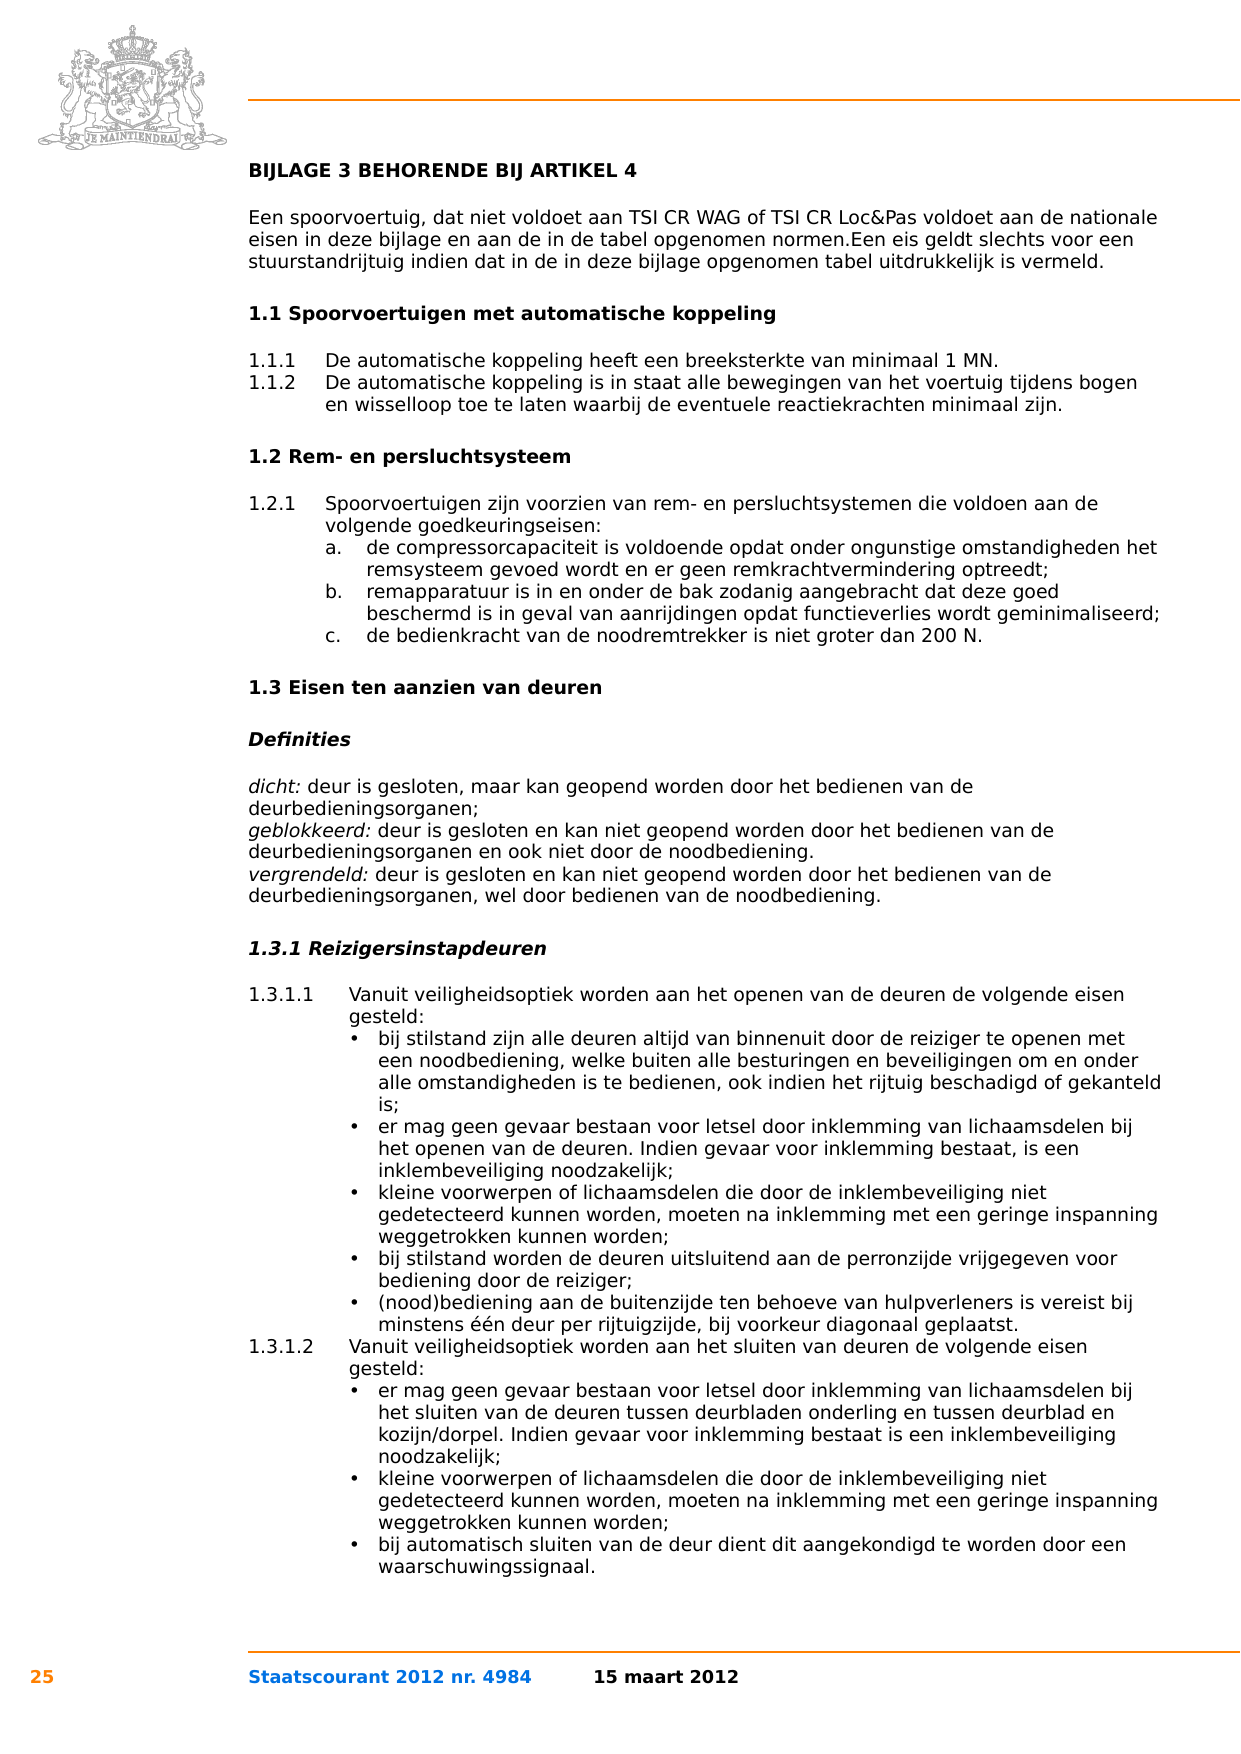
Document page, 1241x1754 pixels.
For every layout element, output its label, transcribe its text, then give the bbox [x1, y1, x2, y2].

text • bij stilstand zijn alle deuren altijd van binnenuit door de reiziger te openen met een noodbediening, welke buiten alle besturingen en beveiligingen om en onder alle omstandigheden is te bedienen, ook indien het rijtuig beschadigd of gekanteld is; [348, 1028, 1163, 1116]
text • er mag geen gevaar bestaan voor letsel door inklemming van lichaamsdelen bij het sluiten van de deuren tussen deurbladen onderling en tussen deurblad en kozijn/dorpel. Indien gevaar voor inklemming bestaat is een inklembeveiliging noodzakelijk; [348, 1380, 1163, 1468]
text b. remapparatuur is in en onder de bak zodanig aangebracht dat deze goed beschermd is in geval van aanrijdingen opdat functieverlies wordt geminimaliseerd; [325, 581, 1163, 624]
text • bij automatisch sluiten van de deur dient dit aangekondigd te worden door een waarschuwingssignaal. [348, 1534, 1163, 1578]
subtitle 1.3 Eisen ten aanzien van deuren [248, 677, 1163, 698]
text dicht: deur is gesloten, maar kan geopend worden door het bedienen van de deurbedieningsorganen; [248, 776, 1163, 819]
text • kleine voorwerpen of lichaamsdelen die door de inklembeveiliging niet gedetecteerd kunnen worden, moeten na inklemming met een geringe inspanning weggetrokken kunnen worden; [348, 1182, 1163, 1248]
subtitle 1.1 Spoorvoertuigen met automatische koppeling [248, 303, 1163, 325]
subtitle 1.2 Rem- en persluchtsysteem [248, 446, 1163, 468]
text 1.1.1 De automatische koppeling heeft een breeksterkte van minimaal 1 MN. [248, 350, 1163, 372]
subtitle Definities [248, 728, 1163, 751]
text 1.3.1.1 Vanuit veiligheidsoptiek worden aan het openen van de deuren de volgende eisen gesteld: [248, 984, 1163, 1028]
text • bij stilstand worden de deuren uitsluitend aan de perronzijde vrijgegeven voor bediening door de reiziger; [348, 1248, 1163, 1292]
text 1.2.1 Spoorvoertuigen zijn voorzien van rem- en persluchtsystemen die voldoen aan de volgende goedkeuringseisen: [248, 493, 1163, 537]
text • kleine voorwerpen of lichaamsdelen die door de inklembeveiliging niet gedetecteerd kunnen worden, moeten na inklemming met een geringe inspanning weggetrokken kunnen worden; [348, 1468, 1163, 1534]
text c. de bedienkracht van de noodremtrekker is niet groter dan 200 N. [325, 624, 1163, 647]
text 1.1.2 De automatische koppeling is in staat alle bewegingen van het voertuig tijdens bogen en wisselloop toe te laten waarbij de eventuele reactiekrachten minimaal zijn. [248, 372, 1163, 416]
text 1.3.1.2 Vanuit veiligheidsoptiek worden aan het sluiten van deuren de volgende eisen gesteld: [248, 1336, 1163, 1380]
subtitle 1.3.1 Reizigersinstapdeuren [248, 937, 1163, 959]
picture [38, 25, 227, 150]
text vergrendeld: deur is gesloten en kan niet geopend worden door het bedienen van de deurbedieningsorganen, wel door bedienen van de noodbediening. [248, 863, 1163, 907]
text • er mag geen gevaar bestaan voor letsel door inklemming van lichaamsdelen bij het openen van de deuren. Indien gevaar voor inklemming bestaat, is een inklembeveiliging noodzakelijk; [348, 1116, 1163, 1182]
subtitle BIJLAGE 3 BEHORENDE BIJ ARTIKEL 4 [248, 160, 1163, 182]
text geblokkeerd: deur is gesloten en kan niet geopend worden door het bedienen van de deurbedieningsorganen en ook niet door de noodbediening. [248, 819, 1163, 863]
text a. de compressorcapaciteit is voldoende opdat onder ongunstige omstandigheden het remsysteem gevoed wordt en er geen remkrachtvermindering optreedt; [325, 537, 1163, 581]
text Een spoorvoertuig, dat niet voldoet aan TSI CR WAG of TSI CR Loc&Pas voldoet aan de nationale eisen in deze bijlage en aan de in de tabel opgenomen normen.Een eis geldt slechts voor een stuurstandrijtuig indien dat in de in deze bijlage opgenomen tabel uitdrukkelijk is vermeld. [248, 207, 1163, 273]
text • (nood)bediening aan de buitenzijde ten behoeve van hulpverleners is vereist bij minstens één deur per rijtuigzijde, bij voorkeur diagonaal geplaatst. [348, 1292, 1163, 1336]
